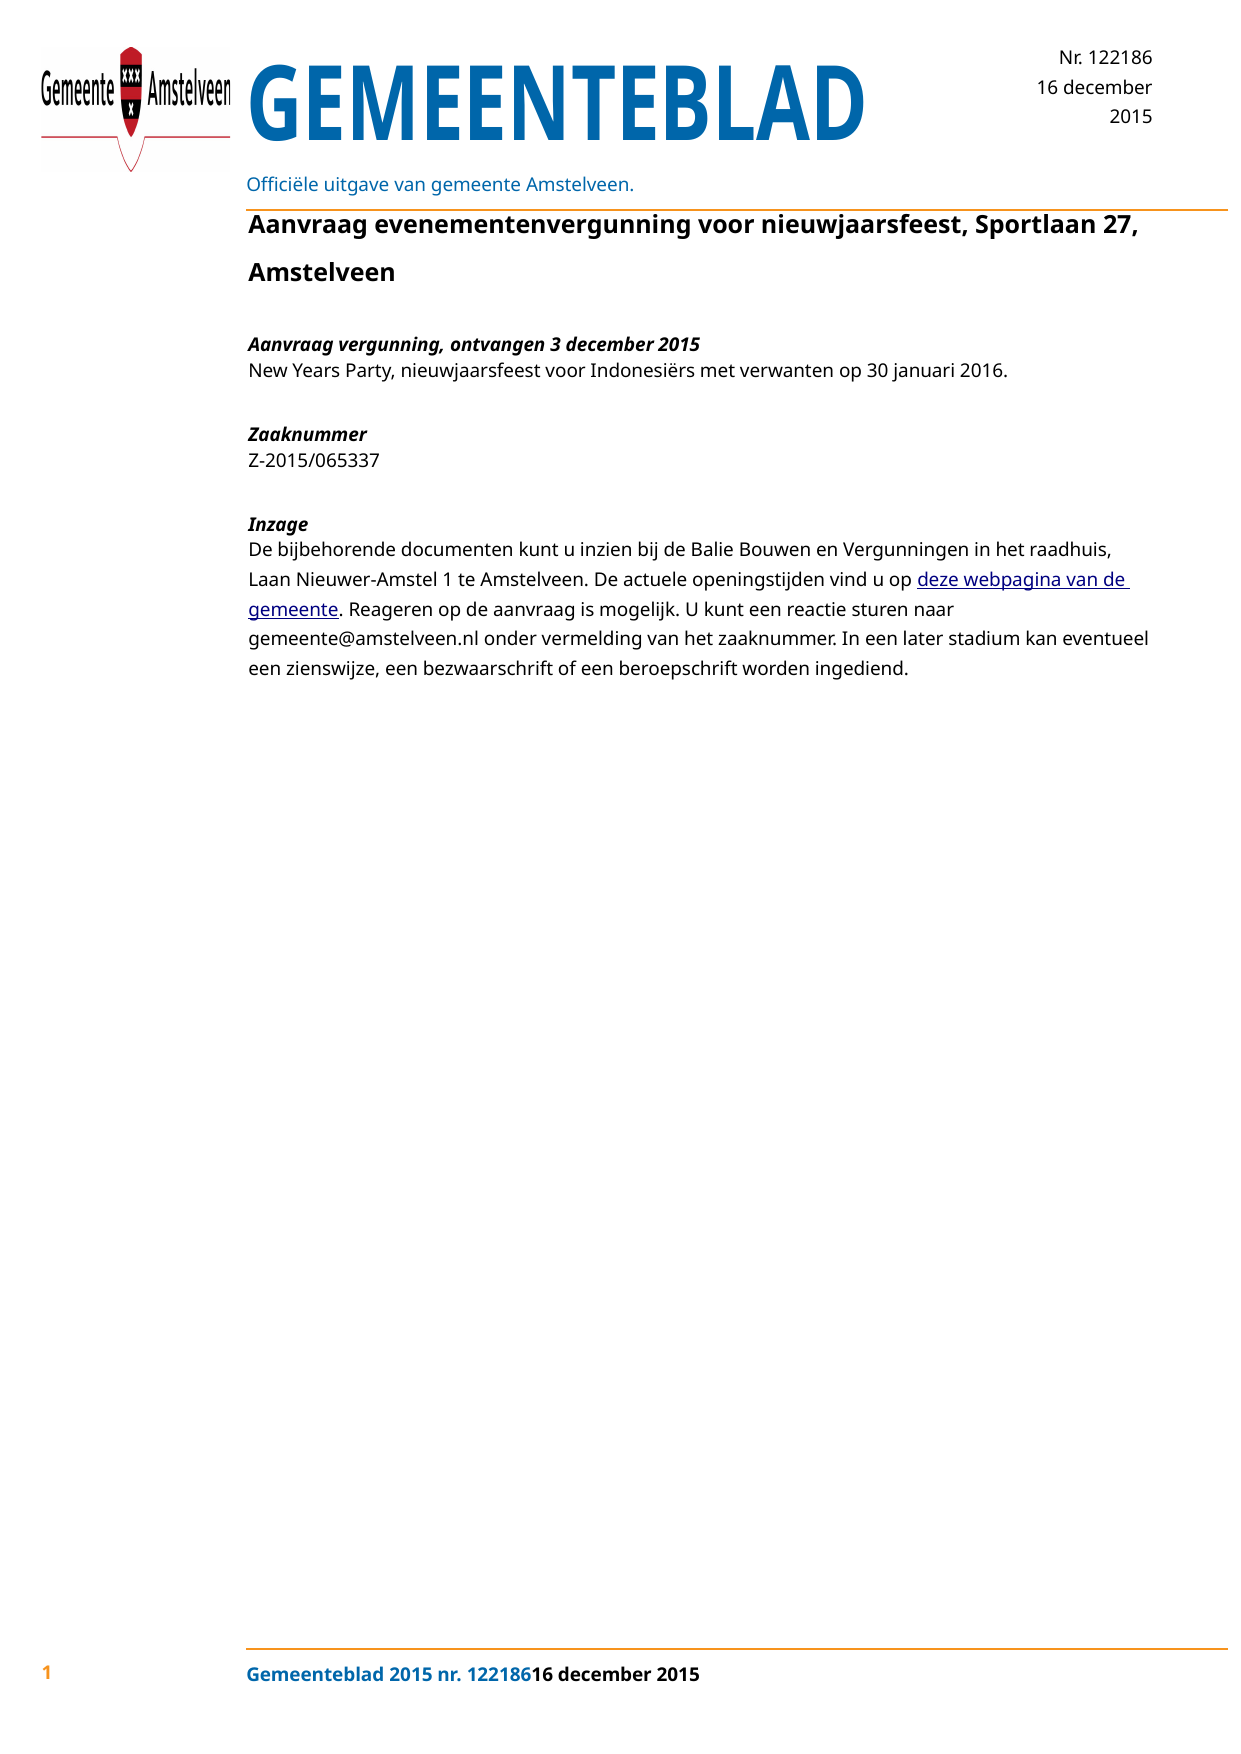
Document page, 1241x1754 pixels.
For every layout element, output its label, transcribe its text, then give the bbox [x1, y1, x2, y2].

text New Years Party, nieuwjaarsfeest voor Indonesiërs met verwanten op 30 januari 2016. [248, 357, 1152, 383]
text Z-2015/065337 [248, 447, 1152, 473]
text Zaaknummer [248, 421, 1152, 447]
text De bijbehorende documenten kunt u inzien bij de Balie Bouwen en Vergunningen in het raadhuis, Laan Nieuwer-Amstel 1 te Amstelveen. De actuele openingstijden vind u op deze webpagina van de gemeente. Reageren op de aanvraag is mogelijk. U kunt een reactie sturen naar gemeente@amstelveen.nl onder vermelding van het zaaknummer. In een later stadium kan eventueel een zienswijze, een bezwaarschrift of een beroepschrift worden ingediend. [248, 537, 1152, 681]
picture [41, 47, 231, 172]
text Inzage [248, 511, 1152, 537]
text Aanvraag vergunning, ontvangen 3 december 2015 [248, 331, 1152, 357]
text Aanvraag evenementenvergunning voor nieuwjaarsfeest, Sportlaan 27, Amstelveen [248, 211, 1152, 288]
